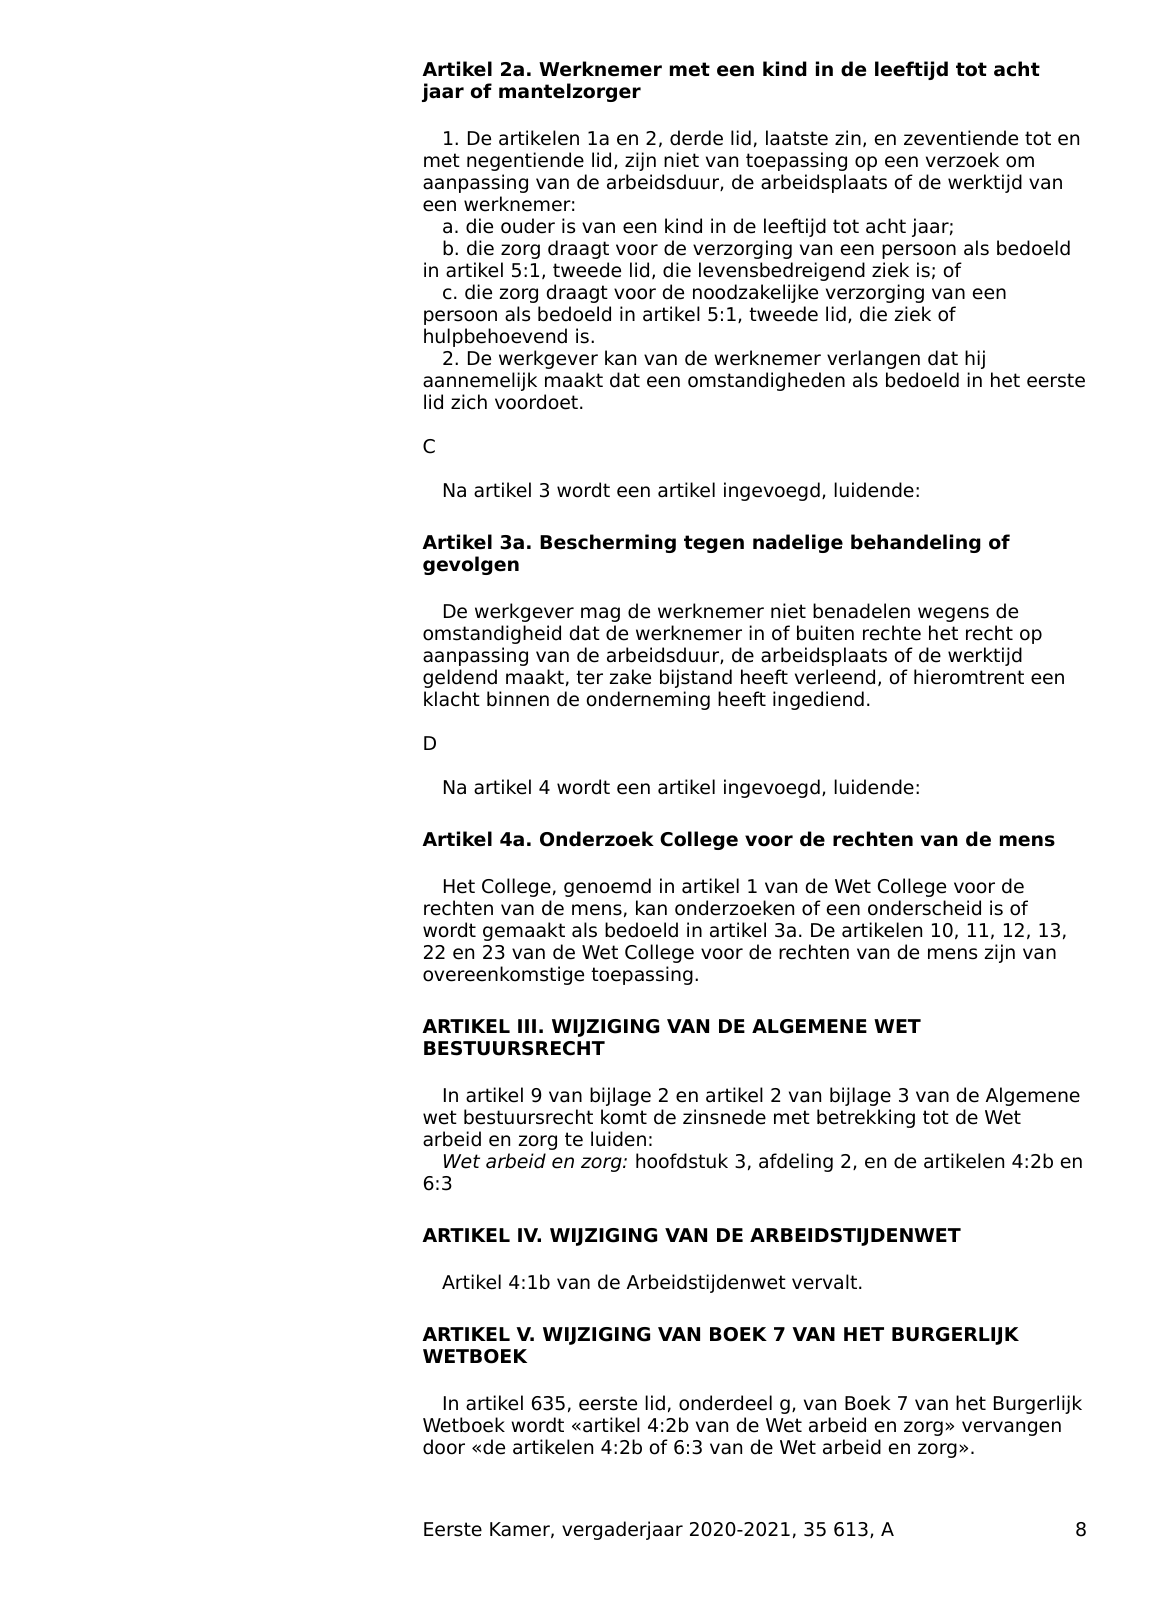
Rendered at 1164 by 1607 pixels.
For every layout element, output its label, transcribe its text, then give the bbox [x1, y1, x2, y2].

text c. die zorg draagt voor de noodzakelijke verzorging van een persoon als bedoeld in artikel 5:1, tweede lid, die ziek of hulpbehoevend is. [422, 282, 1087, 348]
text 2. De werkgever kan van de werknemer verlangen dat hij aannemelijk maakt dat een omstandigheden als bedoeld in het eerste lid zich voordoet. [422, 348, 1087, 414]
text Het College, genoemd in artikel 1 van de Wet College voor de rechten van de mens, kan onderzoeken of een onderscheid is of wordt gemaakt als bedoeld in artikel 3a. De artikelen 10, 11, 12, 13, 22 en 23 van de Wet College voor de rechten van de mens zijn van overeenkomstige toepassing. [422, 876, 1087, 986]
text C [422, 436, 1087, 458]
text Wet arbeid en zorg: hoofdstuk 3, afdeling 2, en de artikelen 4:2b en 6:3 [422, 1151, 1087, 1195]
subtitle Artikel 4a. Onderzoek College voor de rechten van de mens [422, 829, 1087, 851]
text D [422, 733, 1087, 755]
text De werkgever mag de werknemer niet benadelen wegens de omstandigheid dat de werknemer in of buiten rechte het recht op aanpassing van de arbeidsduur, de arbeidsplaats of de werktijd geldend maakt, ter zake bijstand heeft verleend, of hieromtrent een klacht binnen de onderneming heeft ingediend. [422, 601, 1087, 711]
subtitle Artikel 2a. Werknemer met een kind in de leeftijd tot acht jaar of mantelzorger [422, 59, 1087, 103]
text Na artikel 3 wordt een artikel ingevoegd, luidende: [422, 480, 1087, 502]
text In artikel 635, eerste lid, onderdeel g, van Boek 7 van het Burgerlijk Wetboek wordt «artikel 4:2b van de Wet arbeid en zorg» vervangen door «de artikelen 4:2b of 6:3 van de Wet arbeid en zorg». [422, 1393, 1087, 1459]
text Artikel 4:1b van de Arbeidstijdenwet vervalt. [422, 1272, 1087, 1294]
text b. die zorg draagt voor de verzorging van een persoon als bedoeld in artikel 5:1, tweede lid, die levensbedreigend ziek is; of [422, 238, 1087, 282]
text 1. De artikelen 1a en 2, derde lid, laatste zin, en zeventiende tot en met negentiende lid, zijn niet van toepassing op een verzoek om aanpassing van de arbeidsduur, de arbeidsplaats of de werktijd van een werknemer: [422, 128, 1087, 216]
text In artikel 9 van bijlage 2 en artikel 2 van bijlage 3 van de Algemene wet bestuursrecht komt de zinsnede met betrekking tot de Wet arbeid en zorg te luiden: [422, 1085, 1087, 1151]
subtitle ARTIKEL IV. WIJZIGING VAN DE ARBEIDSTIJDENWET [422, 1225, 1087, 1247]
subtitle ARTIKEL III. WIJZIGING VAN DE ALGEMENE WET BESTUURSRECHT [422, 1016, 1087, 1060]
text a. die ouder is van een kind in de leeftijd tot acht jaar; [422, 216, 1087, 238]
subtitle Artikel 3a. Bescherming tegen nadelige behandeling of gevolgen [422, 532, 1087, 576]
text Na artikel 4 wordt een artikel ingevoegd, luidende: [422, 777, 1087, 799]
subtitle ARTIKEL V. WIJZIGING VAN BOEK 7 VAN HET BURGERLIJK WETBOEK [422, 1324, 1087, 1368]
